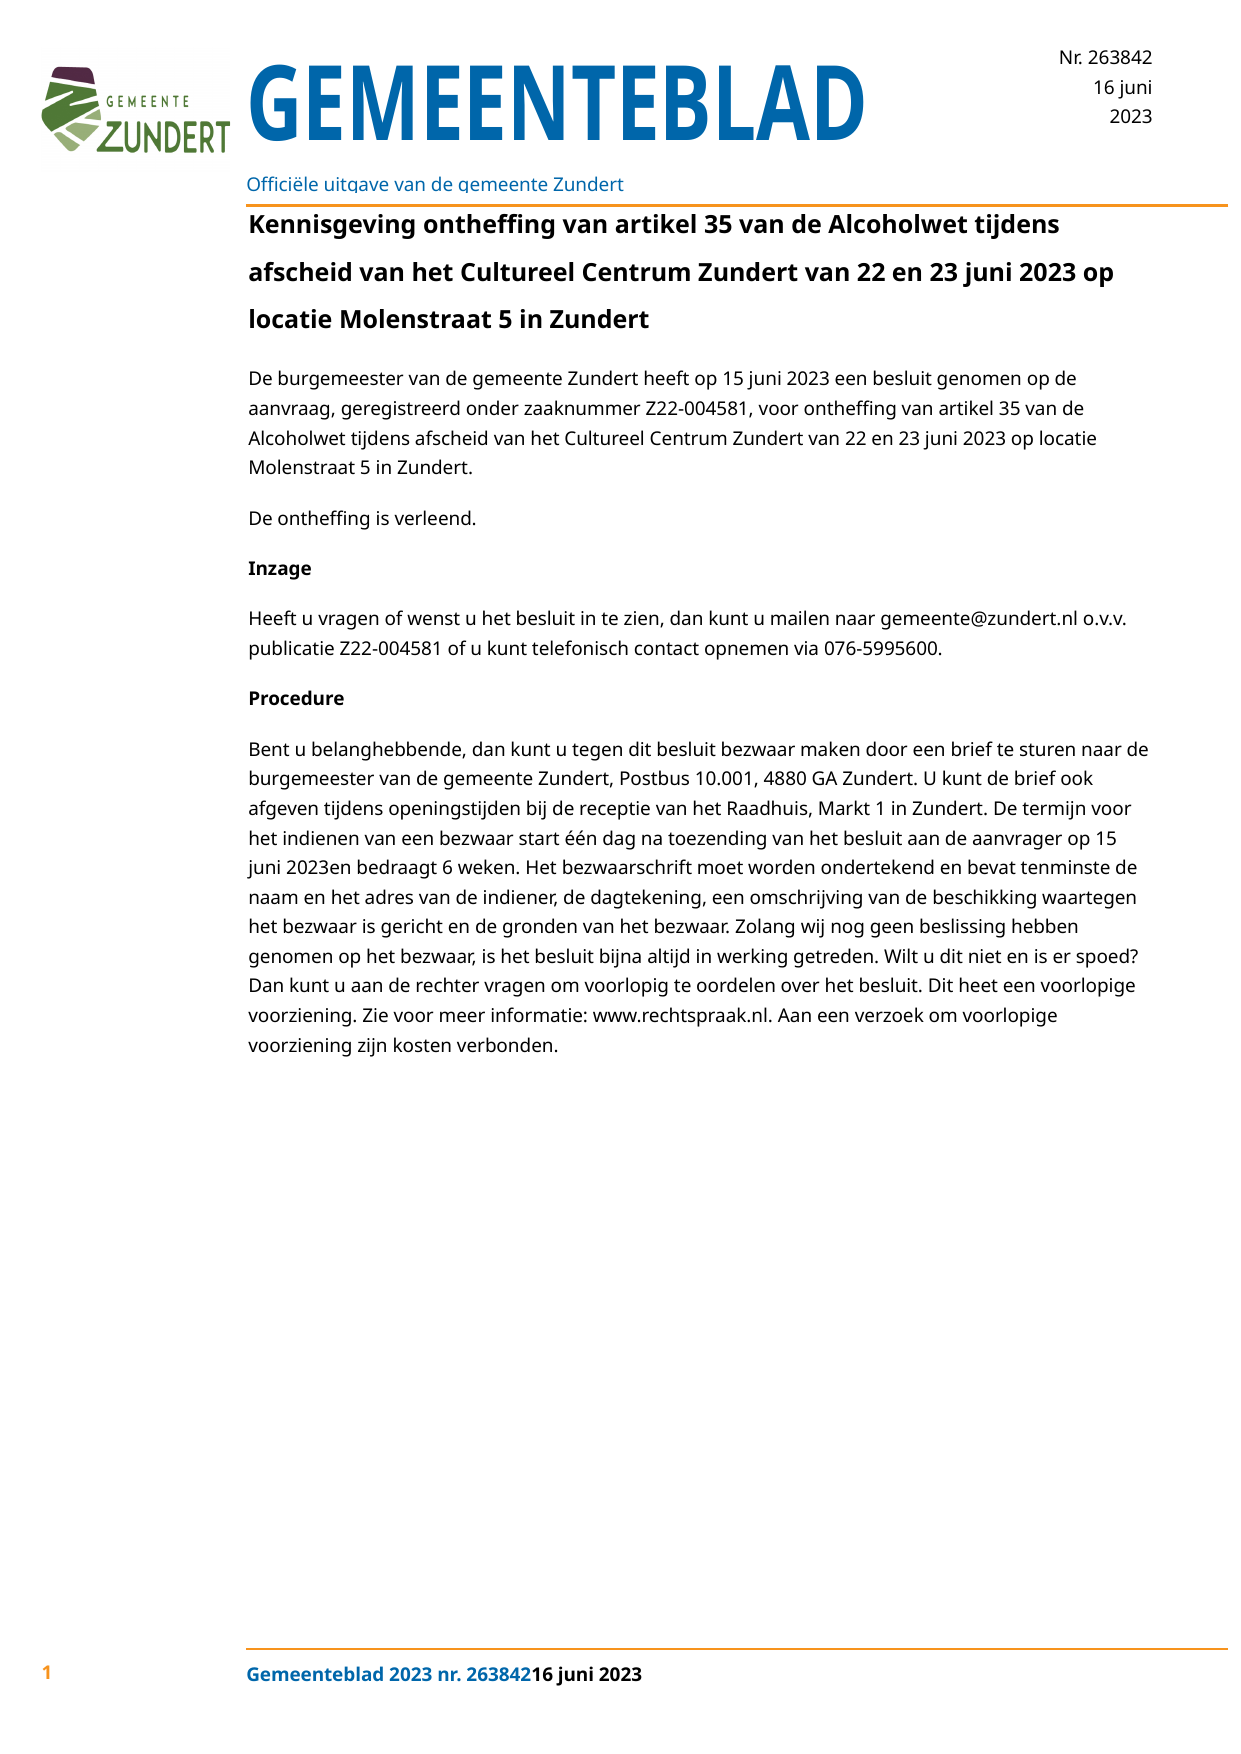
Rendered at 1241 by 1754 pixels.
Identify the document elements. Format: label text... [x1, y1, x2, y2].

text Heeft u vragen of wenst u het besluit in te zien, dan kunt u mailen naar gemeente@zundert.nl o.v.v. publicatie Z22-004581 of u kunt telefonisch contact opnemen via 076-5995600. [248, 606, 1152, 661]
text Kennisgeving ontheffing van artikel 35 van de Alcoholwet tijdens afscheid van het Cultureel Centrum Zundert van 22 en 23 juni 2023 op locatie Molenstraat 5 in Zundert [248, 207, 1152, 336]
text De burgemeester van de gemeente Zundert heeft op 15 juni 2023 een besluit genomen op de aanvraag, geregistreerd onder zaaknummer Z22-004581, voor ontheffing van artikel 35 van de Alcoholwet tijdens afscheid van het Cultureel Centrum Zundert van 22 en 23 juni 2023 op locatie Molenstraat 5 in Zundert. [248, 366, 1152, 480]
text Inzage [248, 555, 1152, 581]
text De ontheffing is verleend. [248, 505, 1152, 530]
text Procedure [248, 686, 1152, 711]
picture [41, 47, 231, 172]
text Bent u belanghebbende, dan kunt u tegen dit besluit bezwaar maken door een brief te sturen naar de burgemeester van de gemeente Zundert, Postbus 10.001, 4880 GA Zundert. U kunt de brief ook afgeven tijdens openingstijden bij de receptie van het Raadhuis, Markt 1 in Zundert. De termijn voor het indienen van een bezwaar start één dag na toezending van het besluit aan de aanvrager op 15 juni 2023en bedraagt 6 weken. Het bezwaarschrift moet worden ondertekend en bevat tenminste de naam en het adres van de indiener, de dagtekening, een omschrijving van de beschikking waartegen het bezwaar is gericht en de gronden van het bezwaar. Zolang wij nog geen beslissing hebben genomen op het bezwaar, is het besluit bijna altijd in werking getreden. Wilt u dit niet en is er spoed? Dan kunt u aan de rechter vragen om voorlopig te oordelen over het besluit. Dit heet een voorlopige voorziening. Zie voor meer informatie: www.rechtspraak.nl. Aan een verzoek om voorlopige voorziening zijn kosten verbonden. [248, 736, 1152, 1057]
